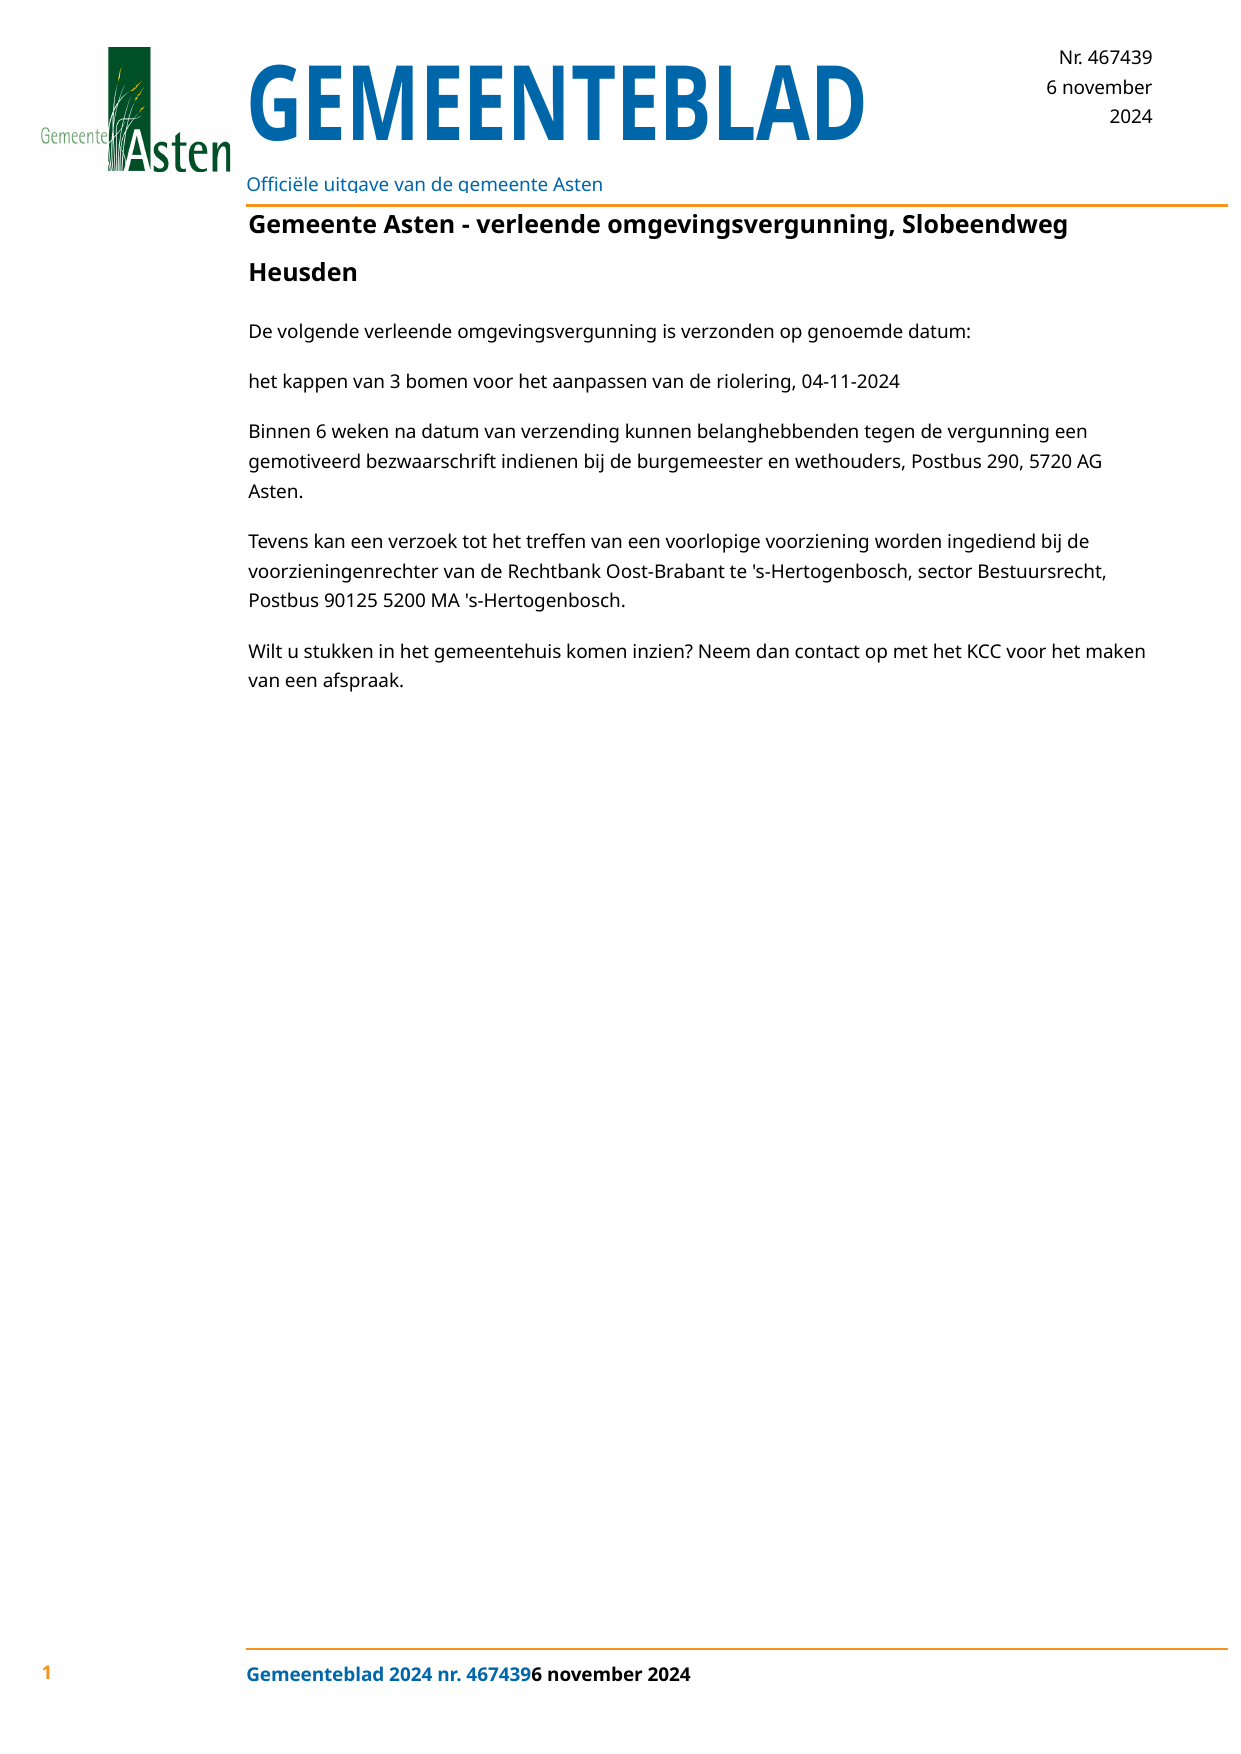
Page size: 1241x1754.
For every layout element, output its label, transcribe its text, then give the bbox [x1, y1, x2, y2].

picture [41, 47, 231, 172]
text Binnen 6 weken na datum van verzending kunnen belanghebbenden tegen de vergunning een gemotiveerd bezwaarschrift indienen bij de burgemeester en wethouders, Postbus 290, 5720 AG Asten. [248, 419, 1152, 504]
text De volgende verleende omgevingsvergunning is verzonden op genoemde datum: [248, 318, 1152, 344]
text Gemeente Asten - verleende omgevingsvergunning, Slobeendweg Heusden [248, 207, 1152, 288]
text Wilt u stukken in het gemeentehuis komen inzien? Neem dan contact op met het KCC voor het maken van een afspraak. [248, 638, 1152, 693]
text Tevens kan een verzoek tot het treffen van een voorlopige voorziening worden ingediend bij de voorzieningenrechter van de Rechtbank Oost-Brabant te 's-Hertogenbosch, sector Bestuursrecht, Postbus 90125 5200 MA 's-Hertogenbosch. [248, 528, 1152, 613]
text het kappen van 3 bomen voor het aanpassen van de riolering, 04-11-2024 [248, 368, 1152, 394]
